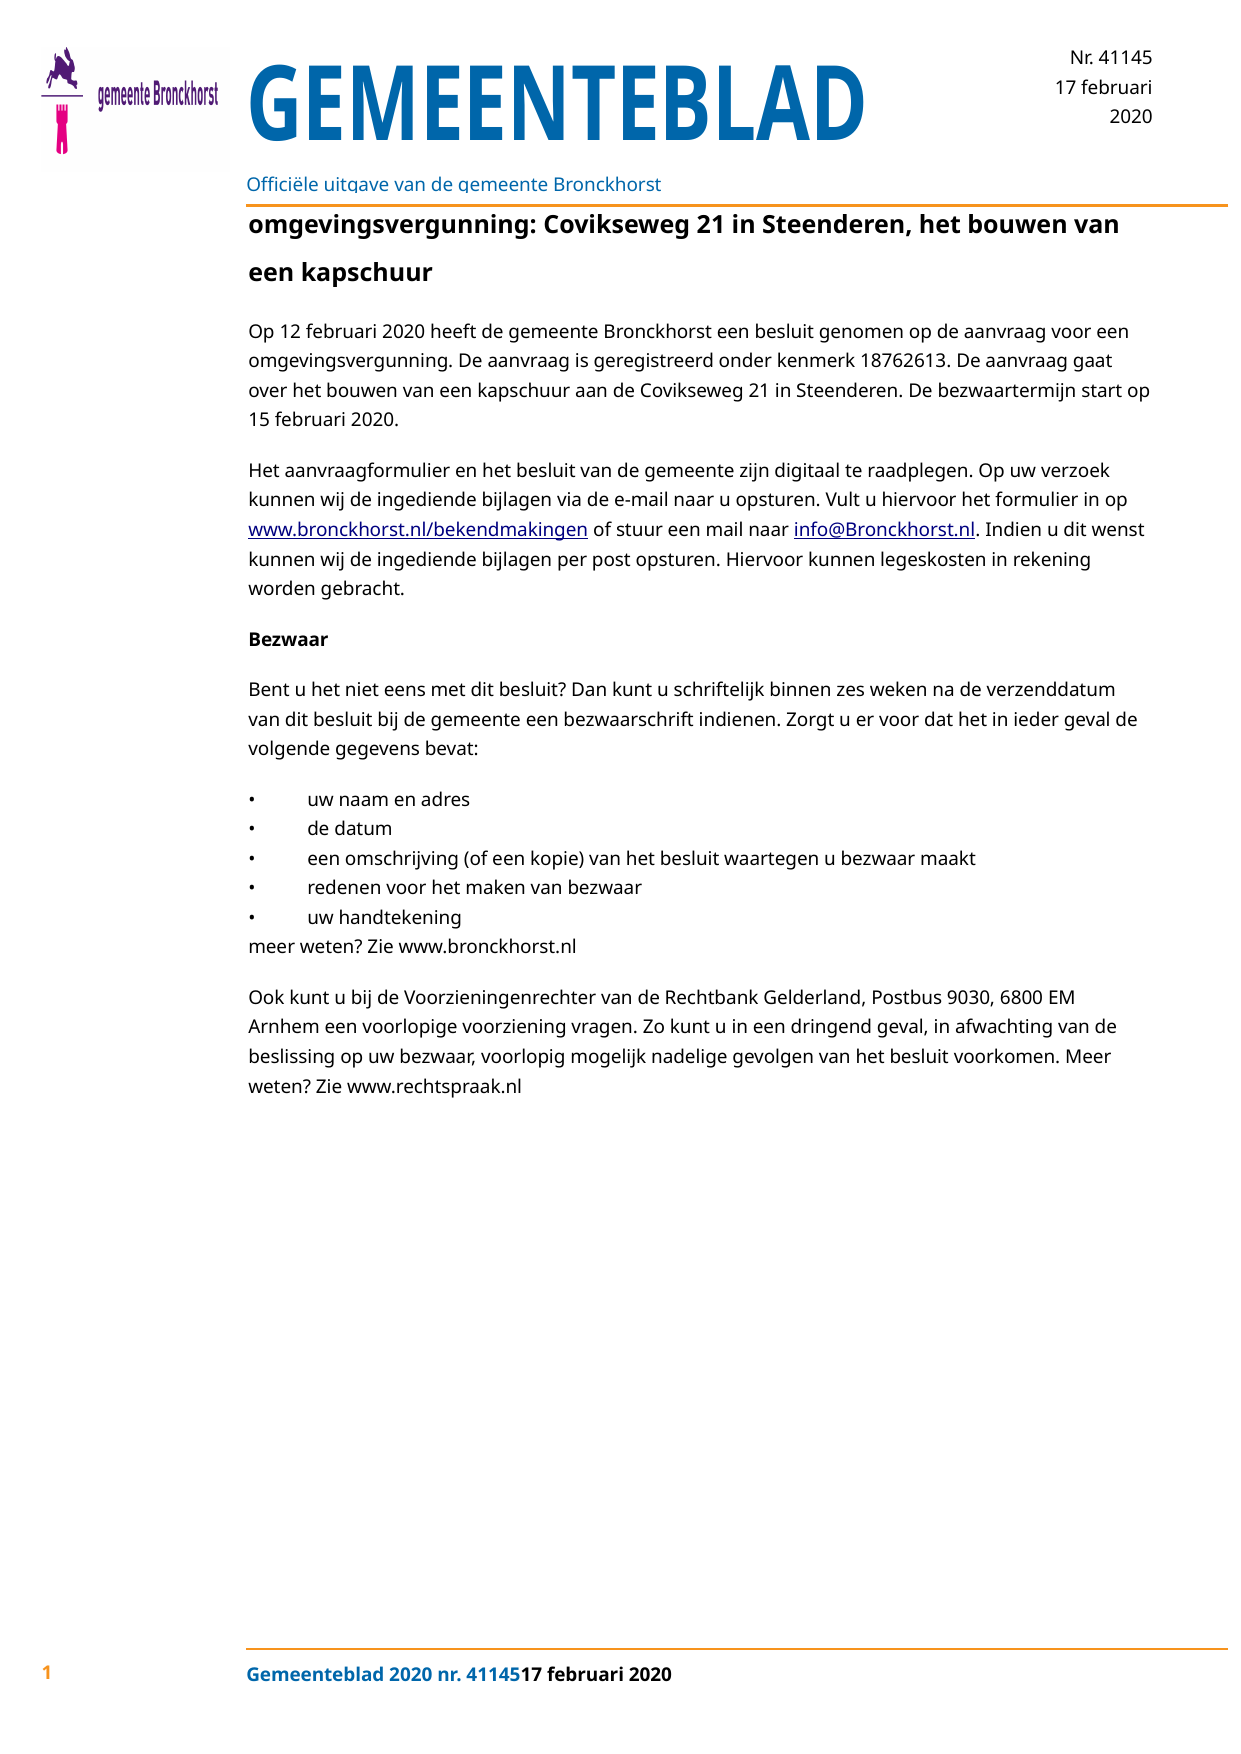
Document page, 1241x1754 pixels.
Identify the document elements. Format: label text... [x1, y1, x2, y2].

list redenen voor het maken van bezwaar [248, 874, 1152, 900]
list uw naam en adres [248, 786, 1152, 812]
text Op 12 februari 2020 heeft de gemeente Bronckhorst een besluit genomen op de aanvraag voor een omgevingsvergunning. De aanvraag is geregistreerd onder kenmerk 18762613. De aanvraag gaat over het bouwen van een kapschuur aan de Covikseweg 21 in Steenderen. De bezwaartermijn start op 15 februari 2020. [248, 318, 1152, 432]
list uw handtekening [248, 904, 1152, 930]
picture [41, 47, 231, 172]
text Bent u het niet eens met dit besluit? Dan kunt u schriftelijk binnen zes weken na de verzenddatum van dit besluit bij de gemeente een bezwaarschrift indienen. Zorgt u er voor dat het in ieder geval de volgende gegevens bevat: [248, 676, 1152, 761]
text Het aanvraagformulier en het besluit van de gemeente zijn digitaal te raadplegen. Op uw verzoek kunnen wij de ingediende bijlagen via de e-mail naar u opsturen. Vult u hiervoor het formulier in op www.bronckhorst.nl/bekendmakingen of stuur een mail naar info@Bronckhorst.nl. Indien u dit wenst kunnen wij de ingediende bijlagen per post opsturen. Hiervoor kunnen legeskosten in rekening worden gebracht. [248, 457, 1152, 601]
text Ook kunt u bij de Voorzieningenrechter van de Rechtbank Gelderland, Postbus 9030, 6800 EM Arnhem een voorlopige voorziening vragen. Zo kunt u in een dringend geval, in afwachting van de beslissing op uw bezwaar, voorlopig mogelijk nadelige gevolgen van het besluit voorkomen. Meer weten? Zie www.rechtspraak.nl [248, 984, 1152, 1099]
list de datum [248, 815, 1152, 841]
text Bezwaar [248, 626, 1152, 652]
text omgevingsvergunning: Covikseweg 21 in Steenderen, het bouwen van een kapschuur [248, 207, 1152, 288]
list een omschrijving (of een kopie) van het besluit waartegen u bezwaar maakt [248, 845, 1152, 871]
text meer weten? Zie www.bronckhorst.nl [248, 934, 1152, 959]
